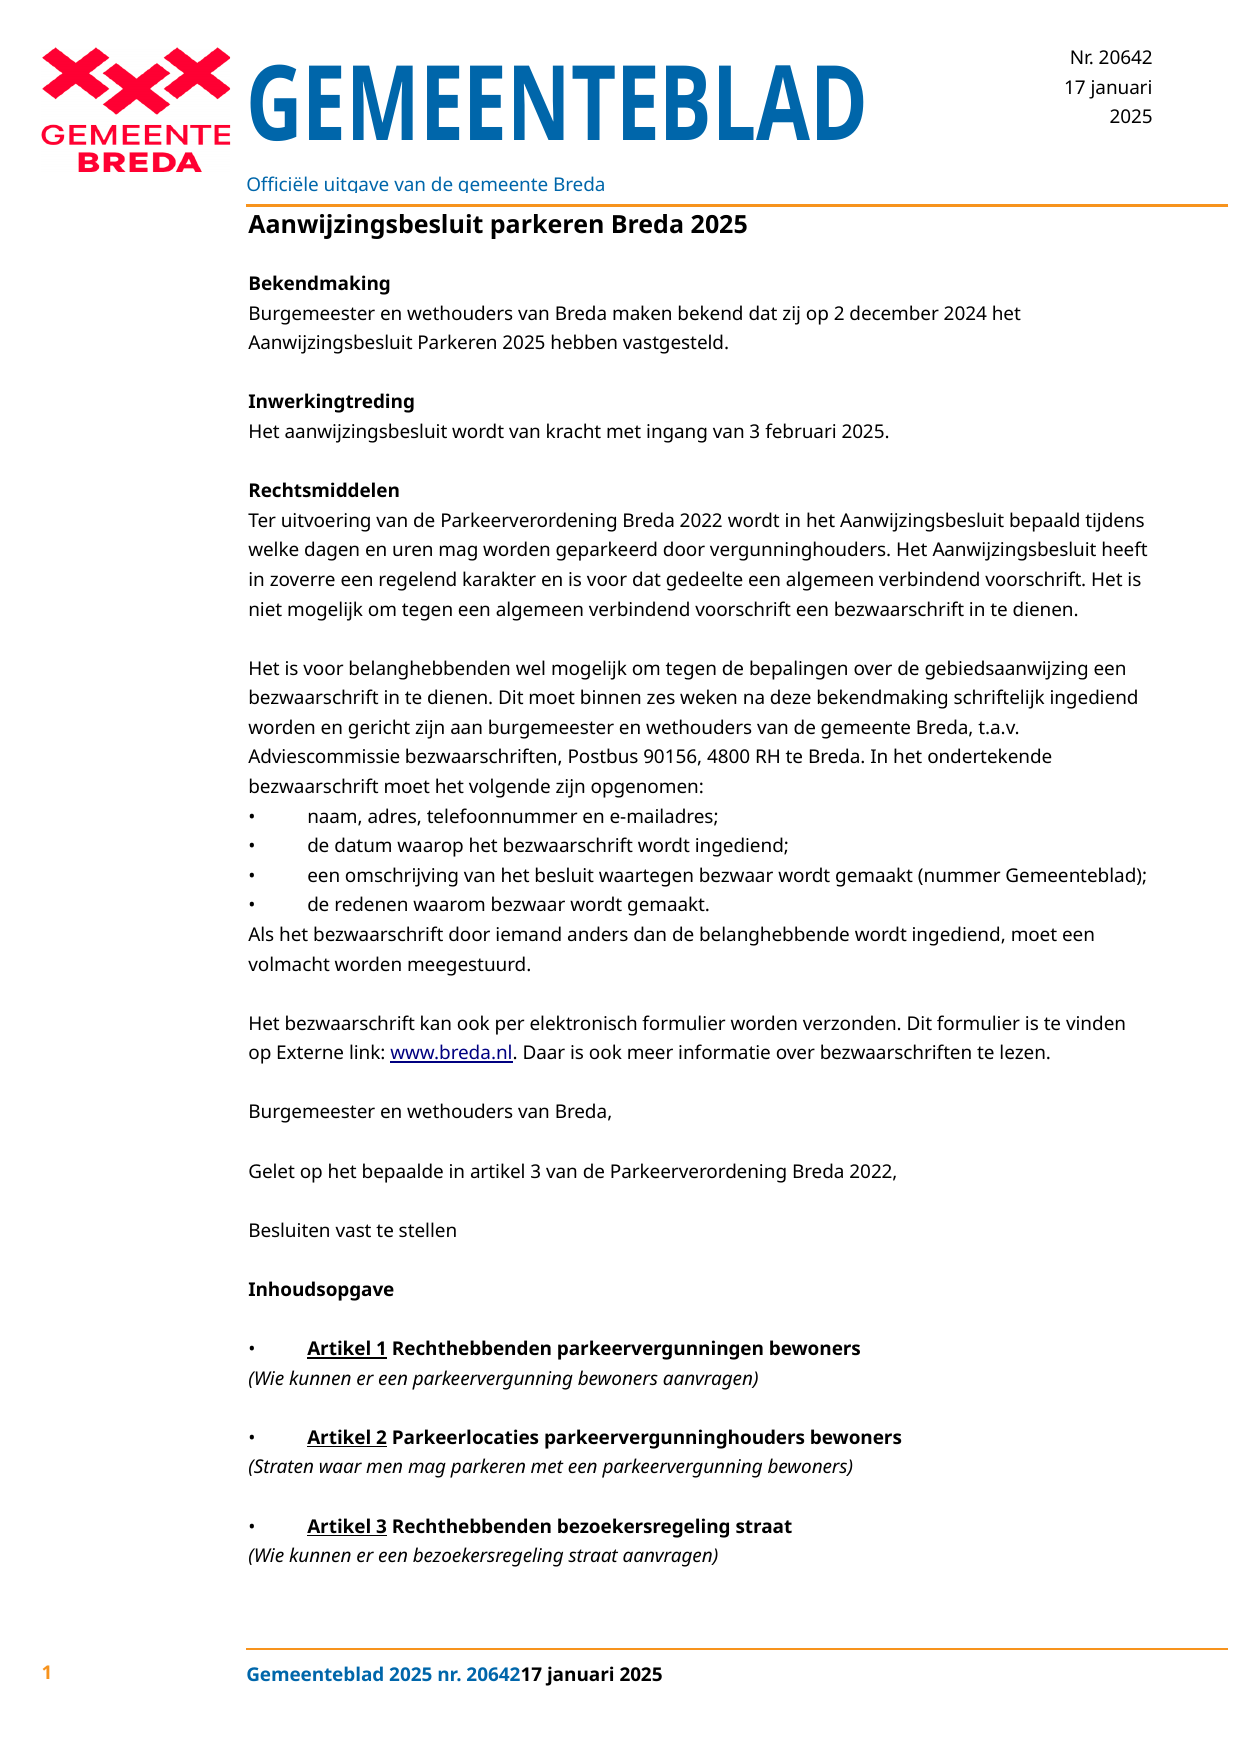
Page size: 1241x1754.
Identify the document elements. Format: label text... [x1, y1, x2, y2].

list de datum waarop het bezwaarschrift wordt ingediend; [248, 832, 1152, 858]
text Rechtsmiddelen [248, 477, 1152, 503]
text Burgemeester en wethouders van Breda maken bekend dat zij op 2 december 2024 het Aanwijzingsbesluit Parkeren 2025 hebben vastgesteld. [248, 300, 1152, 355]
list de redenen waarom bezwaar wordt gemaakt. [248, 892, 1152, 917]
text Het aanwijzingsbesluit wordt van kracht met ingang van 3 februari 2025. [248, 418, 1152, 444]
text Het bezwaarschrift kan ook per elektronisch formulier worden verzonden. Dit formulier is te vinden op Externe link: www.breda.nl. Daar is ook meer informatie over bezwaarschriften te lezen. [248, 1010, 1152, 1065]
list Artikel 1 Rechthebbenden parkeervergunningen bewoners [248, 1335, 1152, 1361]
text Besluiten vast te stellen [248, 1217, 1152, 1243]
list Artikel 3 Rechthebbenden bezoekersregeling straat [248, 1513, 1152, 1538]
list een omschrijving van het besluit waartegen bezwaar wordt gemaakt (nummer Gemeenteblad); [248, 862, 1152, 888]
text (Wie kunnen er een bezoekersregeling straat aanvragen) [248, 1542, 1152, 1568]
picture [41, 47, 231, 172]
text Het is voor belanghebbenden wel mogelijk om tegen de bepalingen over de gebiedsaanwijzing een bezwaarschrift in te dienen. Dit moet binnen zes weken na deze bekendmaking schriftelijk ingediend worden en gericht zijn aan burgemeester en wethouders van de gemeente Breda, t.a.v. Adviescommissie bezwaarschriften, Postbus 90156, 4800 RH te Breda. In het ondertekende bezwaarschrift moet het volgende zijn opgenomen: [248, 655, 1152, 799]
list Artikel 2 Parkeerlocaties parkeervergunninghouders bewoners [248, 1424, 1152, 1450]
list naam, adres, telefoonnummer en e-mailadres; [248, 803, 1152, 828]
text Burgemeester en wethouders van Breda, [248, 1099, 1152, 1124]
text Ter uitvoering van de Parkeerverordening Breda 2022 wordt in het Aanwijzingsbesluit bepaald tijdens welke dagen en uren mag worden geparkeerd door vergunninghouders. Het Aanwijzingsbesluit heeft in zoverre een regelend karakter en is voor dat gedeelte een algemeen verbindend voorschrift. Het is niet mogelijk om tegen een algemeen verbindend voorschrift een bezwaarschrift in te dienen. [248, 507, 1152, 621]
text Aanwijzingsbesluit parkeren Breda 2025 [248, 207, 1152, 241]
text Als het bezwaarschrift door iemand anders dan de belanghebbende wordt ingediend, moet een volmacht worden meegestuurd. [248, 921, 1152, 976]
text (Straten waar men mag parkeren met een parkeervergunning bewoners) [248, 1454, 1152, 1479]
text (Wie kunnen er een parkeervergunning bewoners aanvragen) [248, 1365, 1152, 1391]
text Gelet op het bepaalde in artikel 3 van de Parkeerverordening Breda 2022, [248, 1158, 1152, 1183]
text Bekendmaking [248, 270, 1152, 296]
text Inhoudsopgave [248, 1276, 1152, 1302]
text Inwerkingtreding [248, 389, 1152, 414]
